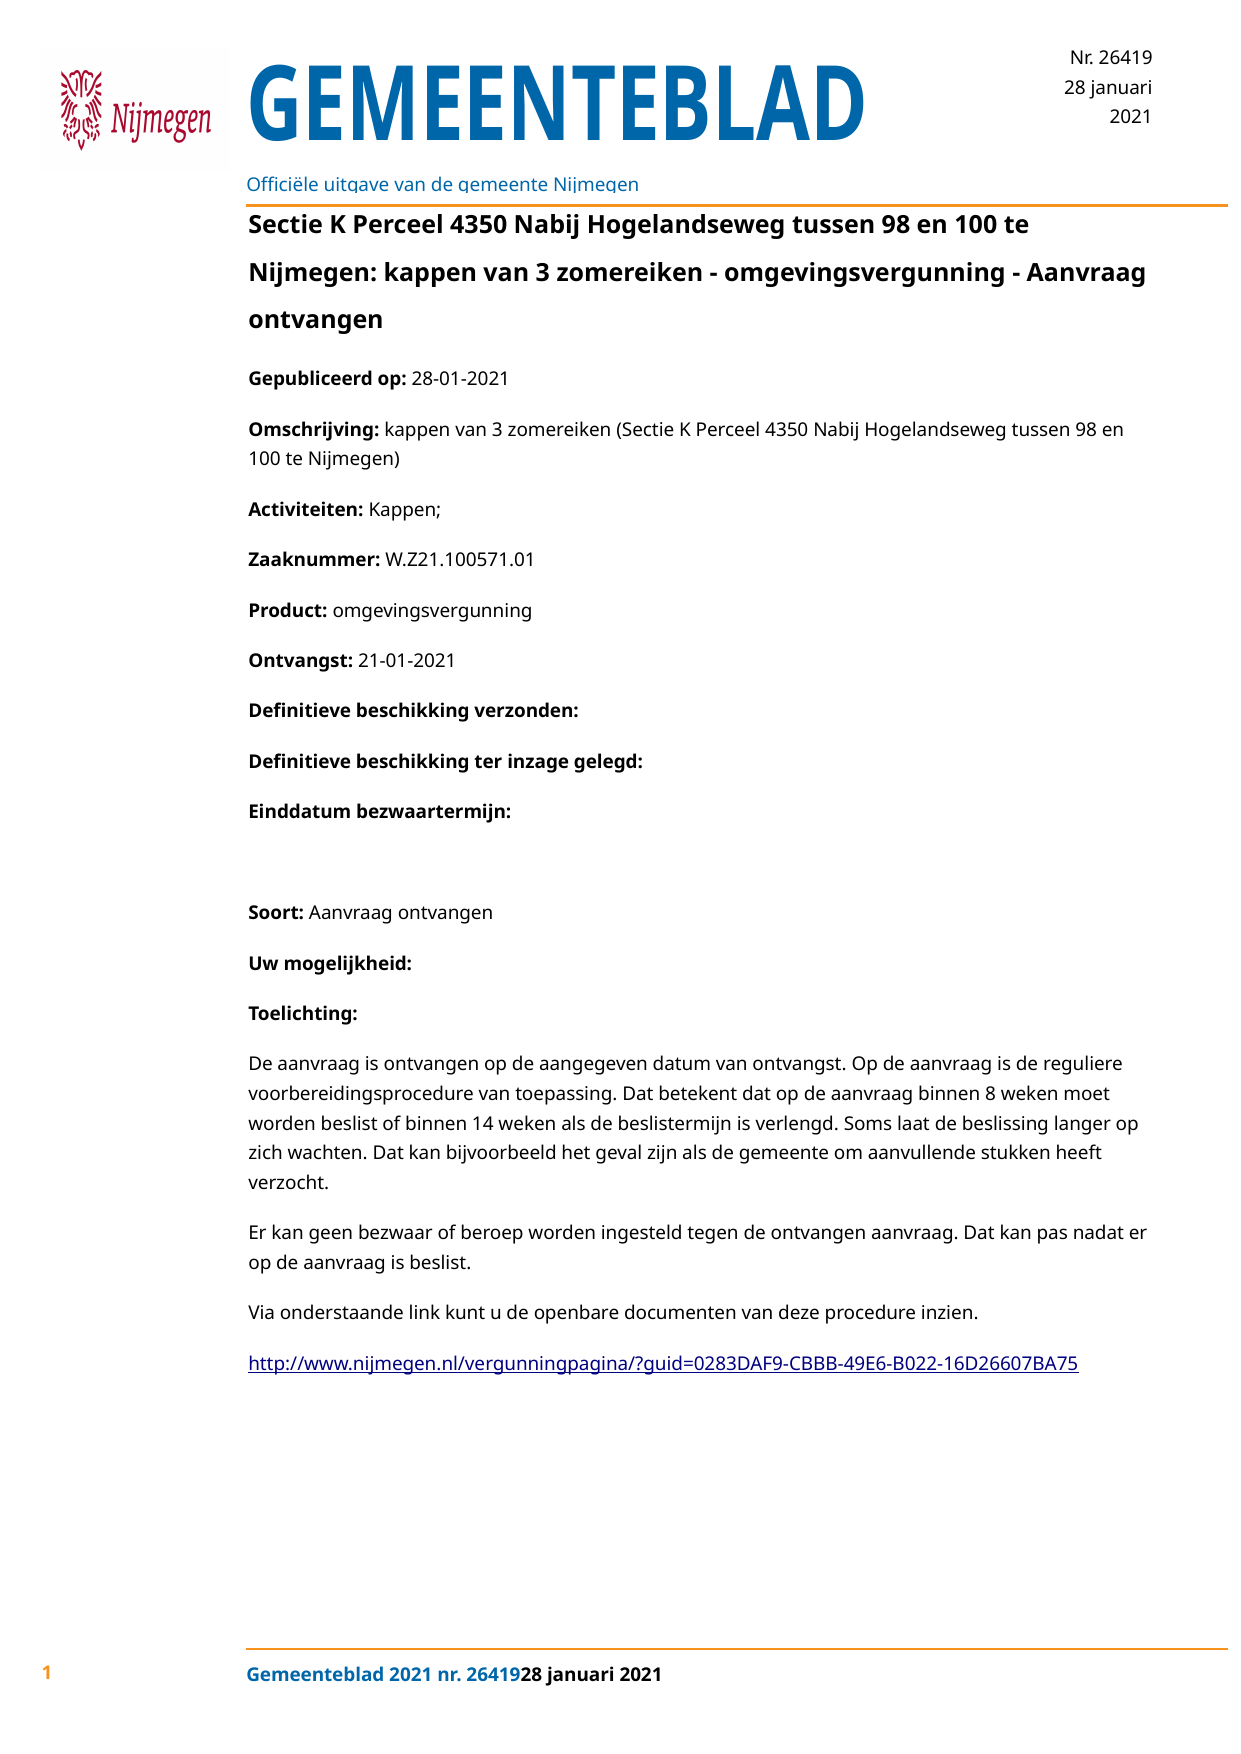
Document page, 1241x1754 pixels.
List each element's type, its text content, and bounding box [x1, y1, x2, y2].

text Sectie K Perceel 4350 Nabij Hogelandseweg tussen 98 en 100 te Nijmegen: kappen van 3 zomereiken - omgevingsvergunning - Aanvraag ontvangen [248, 207, 1152, 336]
text Uw mogelijkheid: [248, 950, 1152, 975]
text Activiteiten: Kappen; [248, 496, 1152, 522]
text Zaaknummer: W.Z21.100571.01 [248, 546, 1152, 572]
text Product: omgevingsvergunning [248, 597, 1152, 622]
text Omschrijving: kappen van 3 zomereiken (Sectie K Perceel 4350 Nabij Hogelandseweg tussen 98 en 100 te Nijmegen) [248, 416, 1152, 471]
text Toelichting: [248, 1000, 1152, 1026]
text Definitieve beschikking verzonden: [248, 698, 1152, 723]
text De aanvraag is ontvangen op de aangegeven datum van ontvangst. Op de aanvraag is de reguliere voorbereidingsprocedure van toepassing. Dat betekent dat op de aanvraag binnen 8 weken moet worden beslist of binnen 14 weken als de beslistermijn is verlengd. Soms laat de beslissing langer op zich wachten. Dat kan bijvoorbeeld het geval zijn als de gemeente om aanvullende stukken heeft verzocht. [248, 1051, 1152, 1194]
text Definitieve beschikking ter inzage gelegd: [248, 748, 1152, 774]
text http://www.nijmegen.nl/vergunningpagina/?guid=0283DAF9-CBBB-49E6-B022-16D26607BA75 [248, 1350, 1152, 1375]
text Via onderstaande link kunt u de openbare documenten van deze procedure inzien. [248, 1299, 1152, 1325]
picture [41, 47, 231, 172]
text Gepubliceerd op: 28-01-2021 [248, 366, 1152, 391]
text Ontvangst: 21-01-2021 [248, 647, 1152, 673]
text Soort: Aanvraag ontvangen [248, 899, 1152, 925]
text Er kan geen bezwaar of beroep worden ingesteld tegen de ontvangen aanvraag. Dat kan pas nadat er op de aanvraag is beslist. [248, 1219, 1152, 1274]
text Einddatum bezwaartermijn: [248, 798, 1152, 824]
